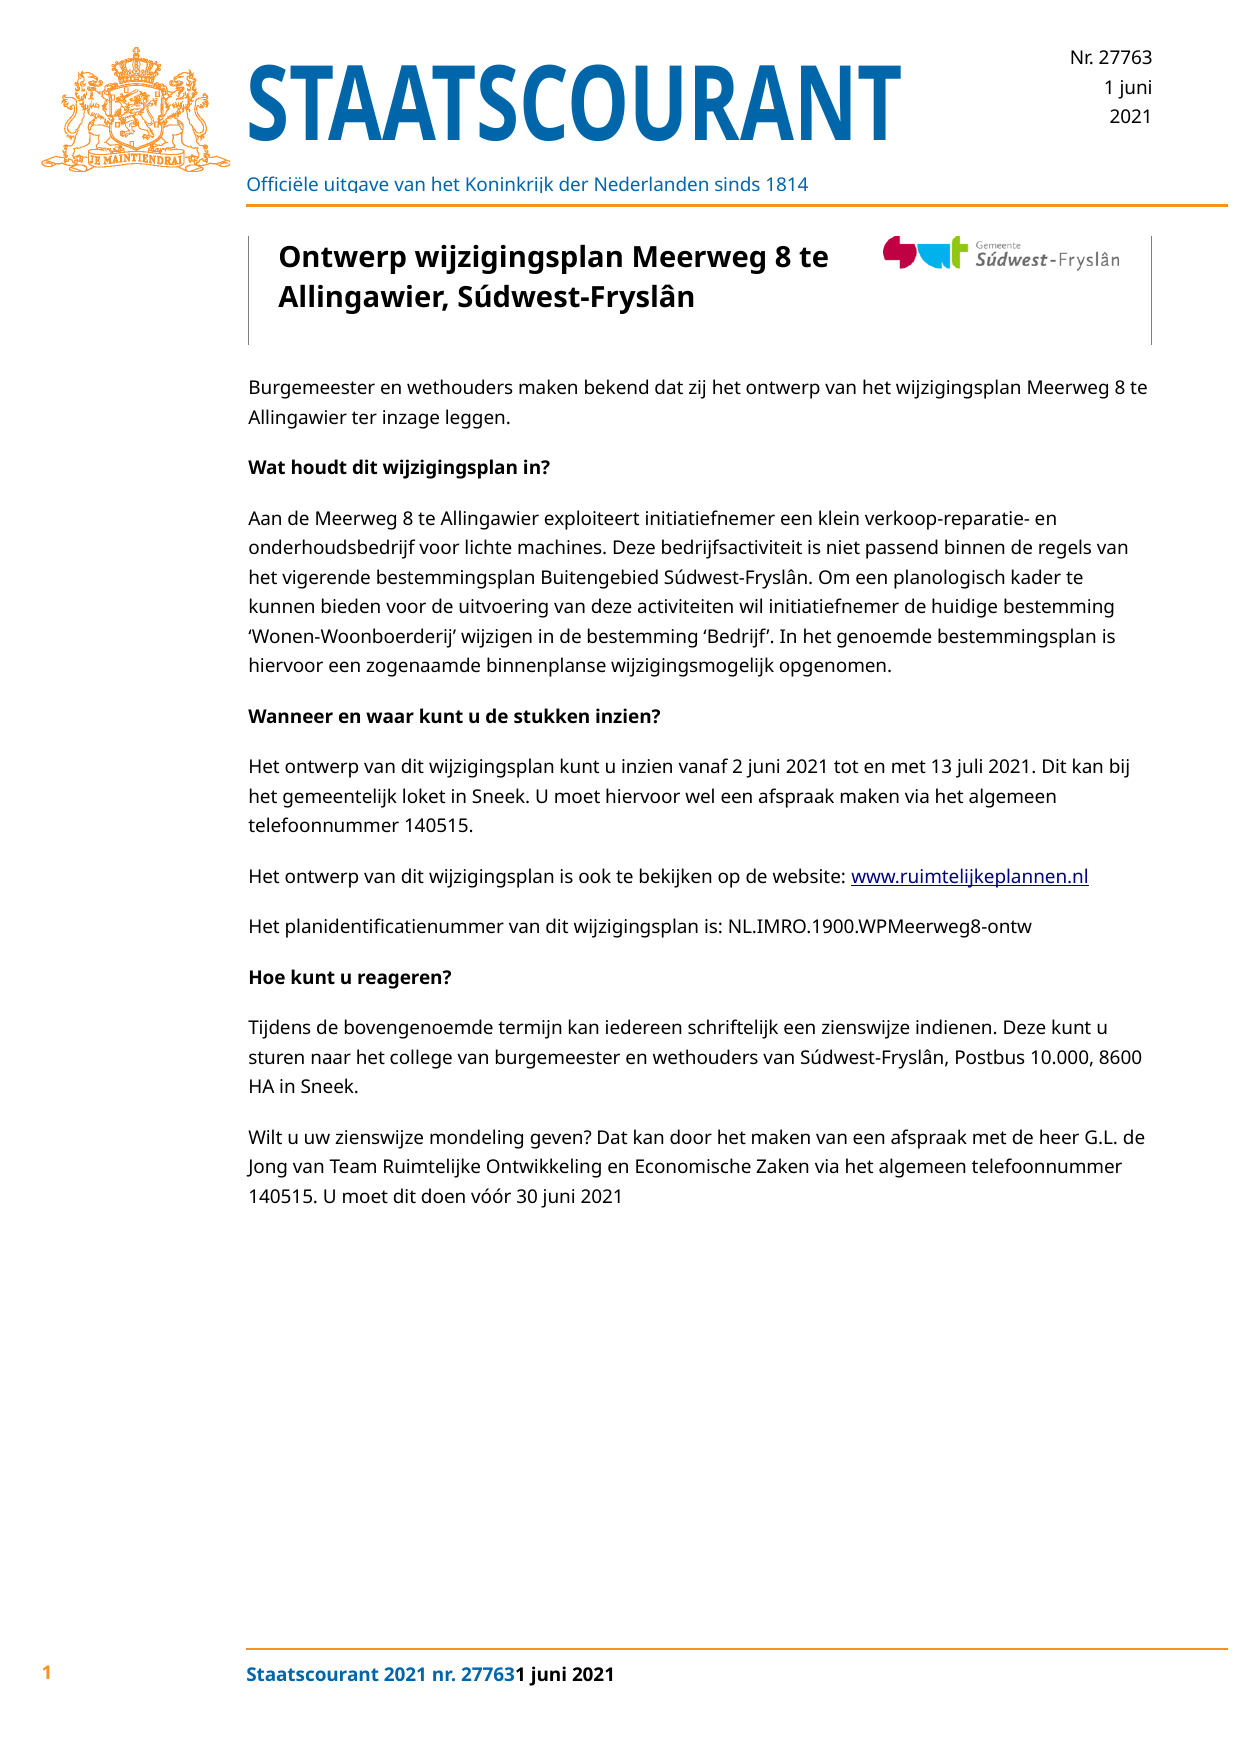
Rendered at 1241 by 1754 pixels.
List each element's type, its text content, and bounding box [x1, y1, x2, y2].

text Het ontwerp van dit wijzigingsplan kunt u inzien vanaf 2 juni 2021 tot en met 13 juli 2021. Dit kan bij het gemeentelijk loket in Sneek. U moet hiervoor wel een afspraak maken via het algemeen telefoonnummer 140515. [248, 753, 1152, 838]
text Het ontwerp van dit wijzigingsplan is ook te bekijken op de website: www.ruimtelijkeplannen.nl [248, 863, 1152, 889]
text Wat houdt dit wijzigingsplan in? [248, 454, 1152, 480]
picture [882, 236, 1119, 272]
text Aan de Meerweg 8 te Allingawier exploiteert initiatiefnemer een klein verkoop-reparatie- en onderhoudsbedrijf voor lichte machines. Deze bedrijfsactiviteit is niet passend binnen de regels van het vigerende bestemmingsplan Buitengebied Súdwest-Fryslân. Om een planologisch kader te kunnen bieden voor de uitvoering van deze activiteiten wil initiatiefnemer de huidige bestemming ‘Wonen-Woonboerderij’ wijzigen in de bestemming ‘Bedrijf’. In het genoemde bestemmingsplan is hiervoor een zogenaamde binnenplanse wijzigingsmogelijk opgenomen. [248, 505, 1152, 678]
text Hoe kunt u reageren? [248, 964, 1152, 989]
text Wanneer en waar kunt u de stukken inzien? [248, 703, 1152, 729]
table_header Ontwerp wijzigingsplan Meerweg 8 te Allingawier, Súdwest-Fryslân [249, 236, 850, 345]
text Het planidentificatienummer van dit wijzigingsplan is: NL.IMRO.1900.WPMeerweg8-ontw [248, 913, 1152, 939]
table_header [850, 236, 1151, 345]
picture [41, 47, 231, 172]
text Wilt u uw zienswijze mondeling geven? Dat kan door het maken van een afspraak met de heer G.L. de Jong van Team Ruimtelijke Ontwikkeling en Economische Zaken via het algemeen telefoonnummer 140515. U moet dit doen vóór 30 juni 2021 [248, 1124, 1152, 1209]
text Burgemeester en wethouders maken bekend dat zij het ontwerp van het wijzigingsplan Meerweg 8 te Allingawier ter inzage leggen. [248, 374, 1152, 429]
text Tijdens de bovengenoemde termijn kan iedereen schriftelijk een zienswijze indienen. Deze kunt u sturen naar het college van burgemeester en wethouders van Súdwest-Fryslân, Postbus 10.000, 8600 HA in Sneek. [248, 1014, 1152, 1099]
